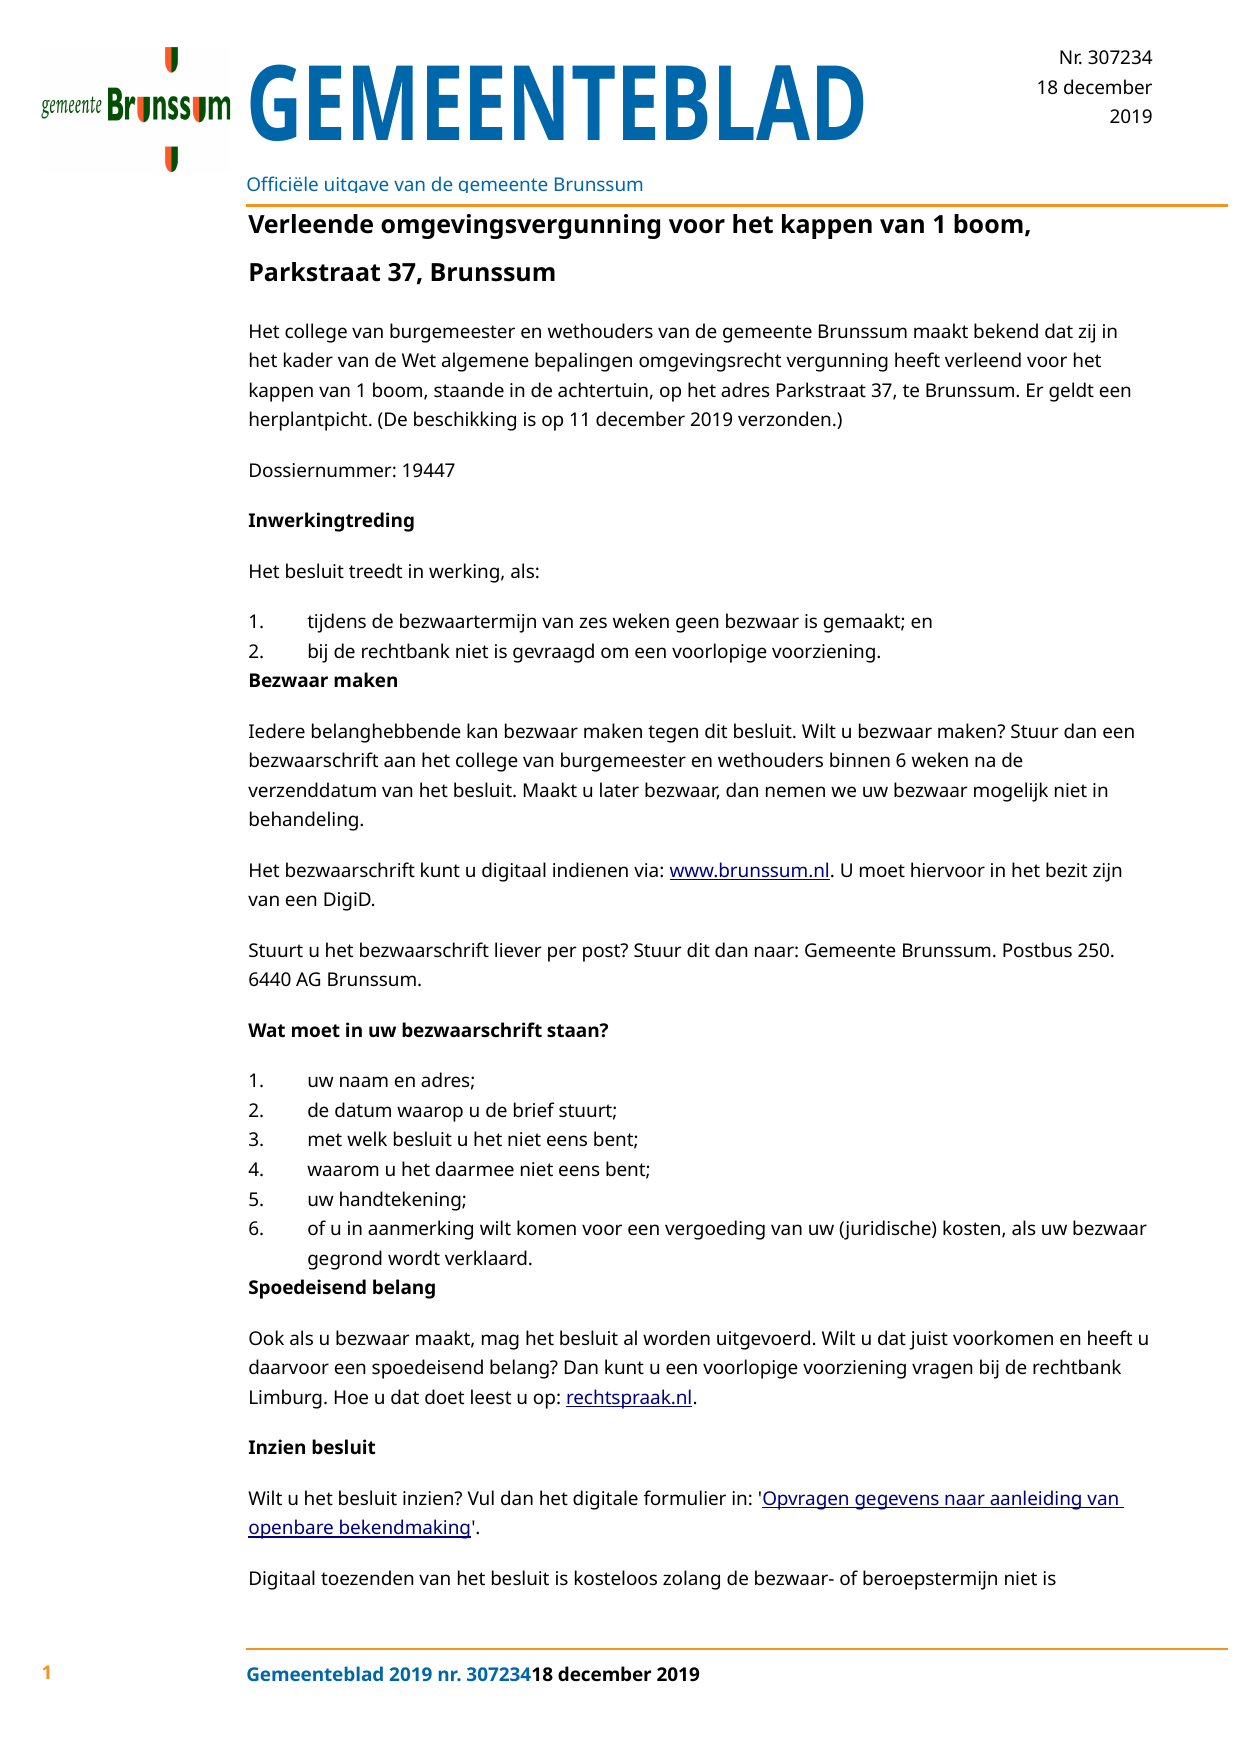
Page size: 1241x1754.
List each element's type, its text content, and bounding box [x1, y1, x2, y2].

text Het besluit treedt in werking, als: [248, 558, 1152, 584]
list bij de rechtbank niet is gevraagd om een voorlopige voorziening. [248, 638, 1152, 664]
list of u in aanmerking wilt komen voor een vergoeding van uw (juridische) kosten, als uw bezwaar gegrond wordt verklaard. [248, 1215, 1152, 1271]
list waarom u het daarmee niet eens bent; [248, 1156, 1152, 1182]
text Dossiernummer: 19447 [248, 457, 1152, 483]
text Iedere belanghebbende kan bezwaar maken tegen dit besluit. Wilt u bezwaar maken? Stuur dan een bezwaarschrift aan het college van burgemeester en wethouders binnen 6 weken na de verzenddatum van het besluit. Maakt u later bezwaar, dan nemen we uw bezwaar mogelijk niet in behandeling. [248, 718, 1152, 832]
text Het bezwaarschrift kunt u digitaal indienen via: www.brunssum.nl. U moet hiervoor in het bezit zijn van een DigiD. [248, 857, 1152, 912]
text Verleende omgevingsvergunning voor het kappen van 1 boom, Parkstraat 37, Brunssum [248, 207, 1152, 288]
list met welk besluit u het niet eens bent; [248, 1127, 1152, 1152]
list uw handtekening; [248, 1186, 1152, 1212]
text Het college van burgemeester en wethouders van de gemeente Brunssum maakt bekend dat zij in het kader van de Wet algemene bepalingen omgevingsrecht vergunning heeft verleend voor het kappen van 1 boom, staande in de achtertuin, op het adres Parkstraat 37, te Brunssum. Er geldt een herplantpicht. (De beschikking is op 11 december 2019 verzonden.) [248, 318, 1152, 432]
text Inwerkingtreding [248, 507, 1152, 533]
text Wilt u het besluit inzien? Vul dan het digitale formulier in: 'Opvragen gegevens naar aanleiding van openbare bekendmaking'. [248, 1485, 1152, 1540]
text Digitaal toezenden van het besluit is kosteloos zolang de bezwaar- of beroepstermijn niet is [248, 1565, 1152, 1591]
text Inzien besluit [248, 1434, 1152, 1460]
list tijdens de bezwaartermijn van zes weken geen bezwaar is gemaakt; en [248, 608, 1152, 634]
text Stuurt u het bezwaarschrift liever per post? Stuur dit dan naar: Gemeente Brunssum. Postbus 250. 6440 AG Brunssum. [248, 937, 1152, 992]
text Bezwaar maken [248, 667, 1152, 693]
text Spoedeisend belang [248, 1274, 1152, 1300]
list uw naam en adres; [248, 1067, 1152, 1093]
text Ook als u bezwaar maakt, mag het besluit al worden uitgevoerd. Wilt u dat juist voorkomen en heeft u daarvoor een spoedeisend belang? Dan kunt u een voorlopige voorziening vragen bij de rechtbank Limburg. Hoe u dat doet leest u op: rechtspraak.nl. [248, 1325, 1152, 1410]
list de datum waarop u de brief stuurt; [248, 1097, 1152, 1123]
picture [41, 47, 231, 172]
text Wat moet in uw bezwaarschrift staan? [248, 1017, 1152, 1043]
